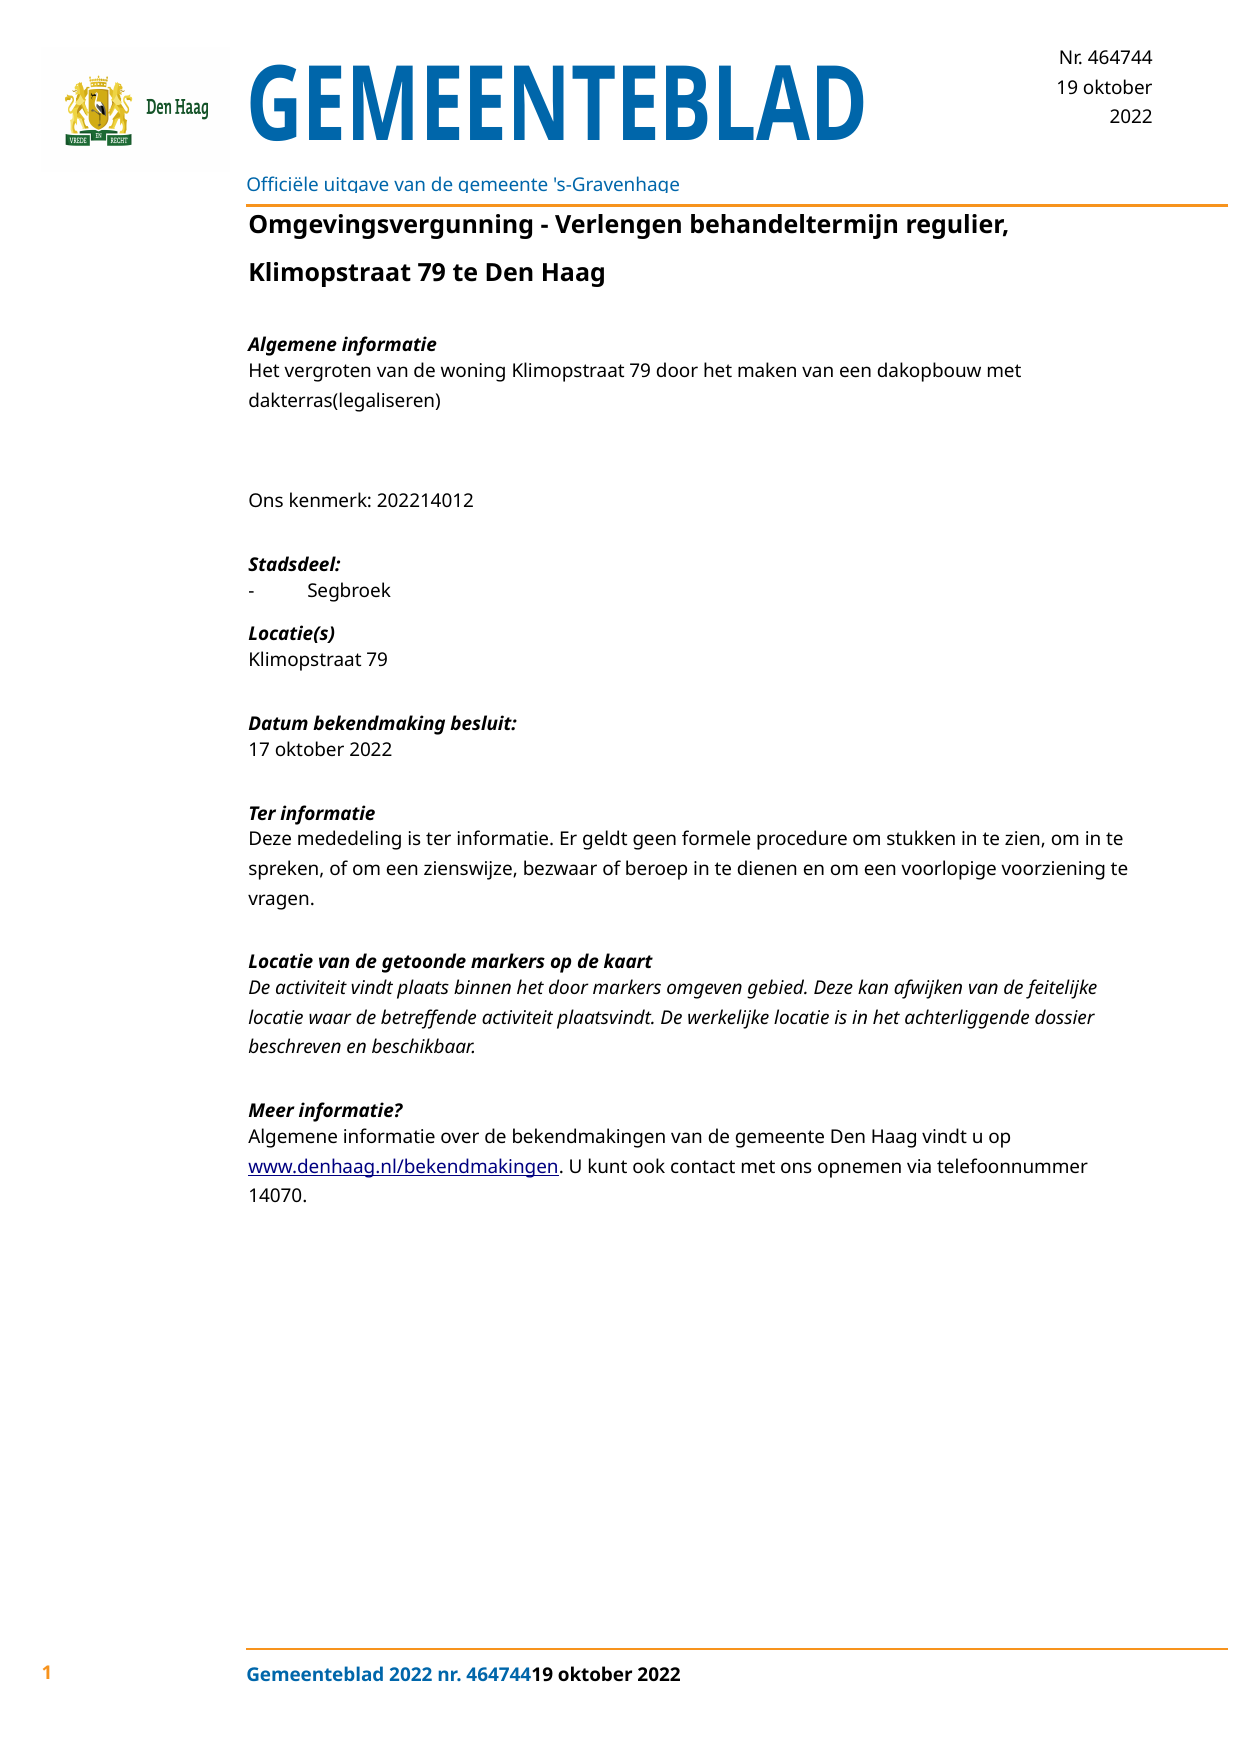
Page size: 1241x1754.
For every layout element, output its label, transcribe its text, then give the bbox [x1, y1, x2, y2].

text Locatie van de getoonde markers op de kaart [248, 949, 1152, 974]
text De activiteit vindt plaats binnen het door markers omgeven gebied. Deze kan afwijken van de feitelijke locatie waar de betreffende activiteit plaatsvindt. De werkelijke locatie is in het achterliggende dossier beschreven en beschikbaar. [248, 974, 1152, 1059]
text Klimopstraat 79 [248, 646, 1152, 672]
text Algemene informatie [248, 331, 1152, 357]
text Algemene informatie over de bekendmakingen van de gemeente Den Haag vindt u op www.denhaag.nl/bekendmakingen. U kunt ook contact met ons opnemen via telefoonnummer 14070. [248, 1123, 1152, 1208]
text Omgevingsvergunning - Verlengen behandeltermijn regulier, Klimopstraat 79 te Den Haag [248, 207, 1152, 288]
text Ons kenmerk: 202214012 [248, 488, 1152, 513]
text Ter informatie [248, 800, 1152, 826]
text Deze mededeling is ter informatie. Er geldt geen formele procedure om stukken in te zien, om in te spreken, of om een zienswijze, bezwaar of beroep in te dienen en om een voorlopige voorziening te vragen. [248, 826, 1152, 910]
text Datum bekendmaking besluit: [248, 710, 1152, 736]
text 17 oktober 2022 [248, 736, 1152, 762]
text Het vergroten van de woning Klimopstraat 79 door het maken van een dakopbouw met dakterras(legaliseren) [248, 357, 1152, 412]
list Segbroek [248, 577, 1152, 603]
picture [41, 47, 231, 172]
text Locatie(s) [248, 620, 1152, 646]
text Stadsdeel: [248, 552, 1152, 577]
text Meer informatie? [248, 1097, 1152, 1123]
